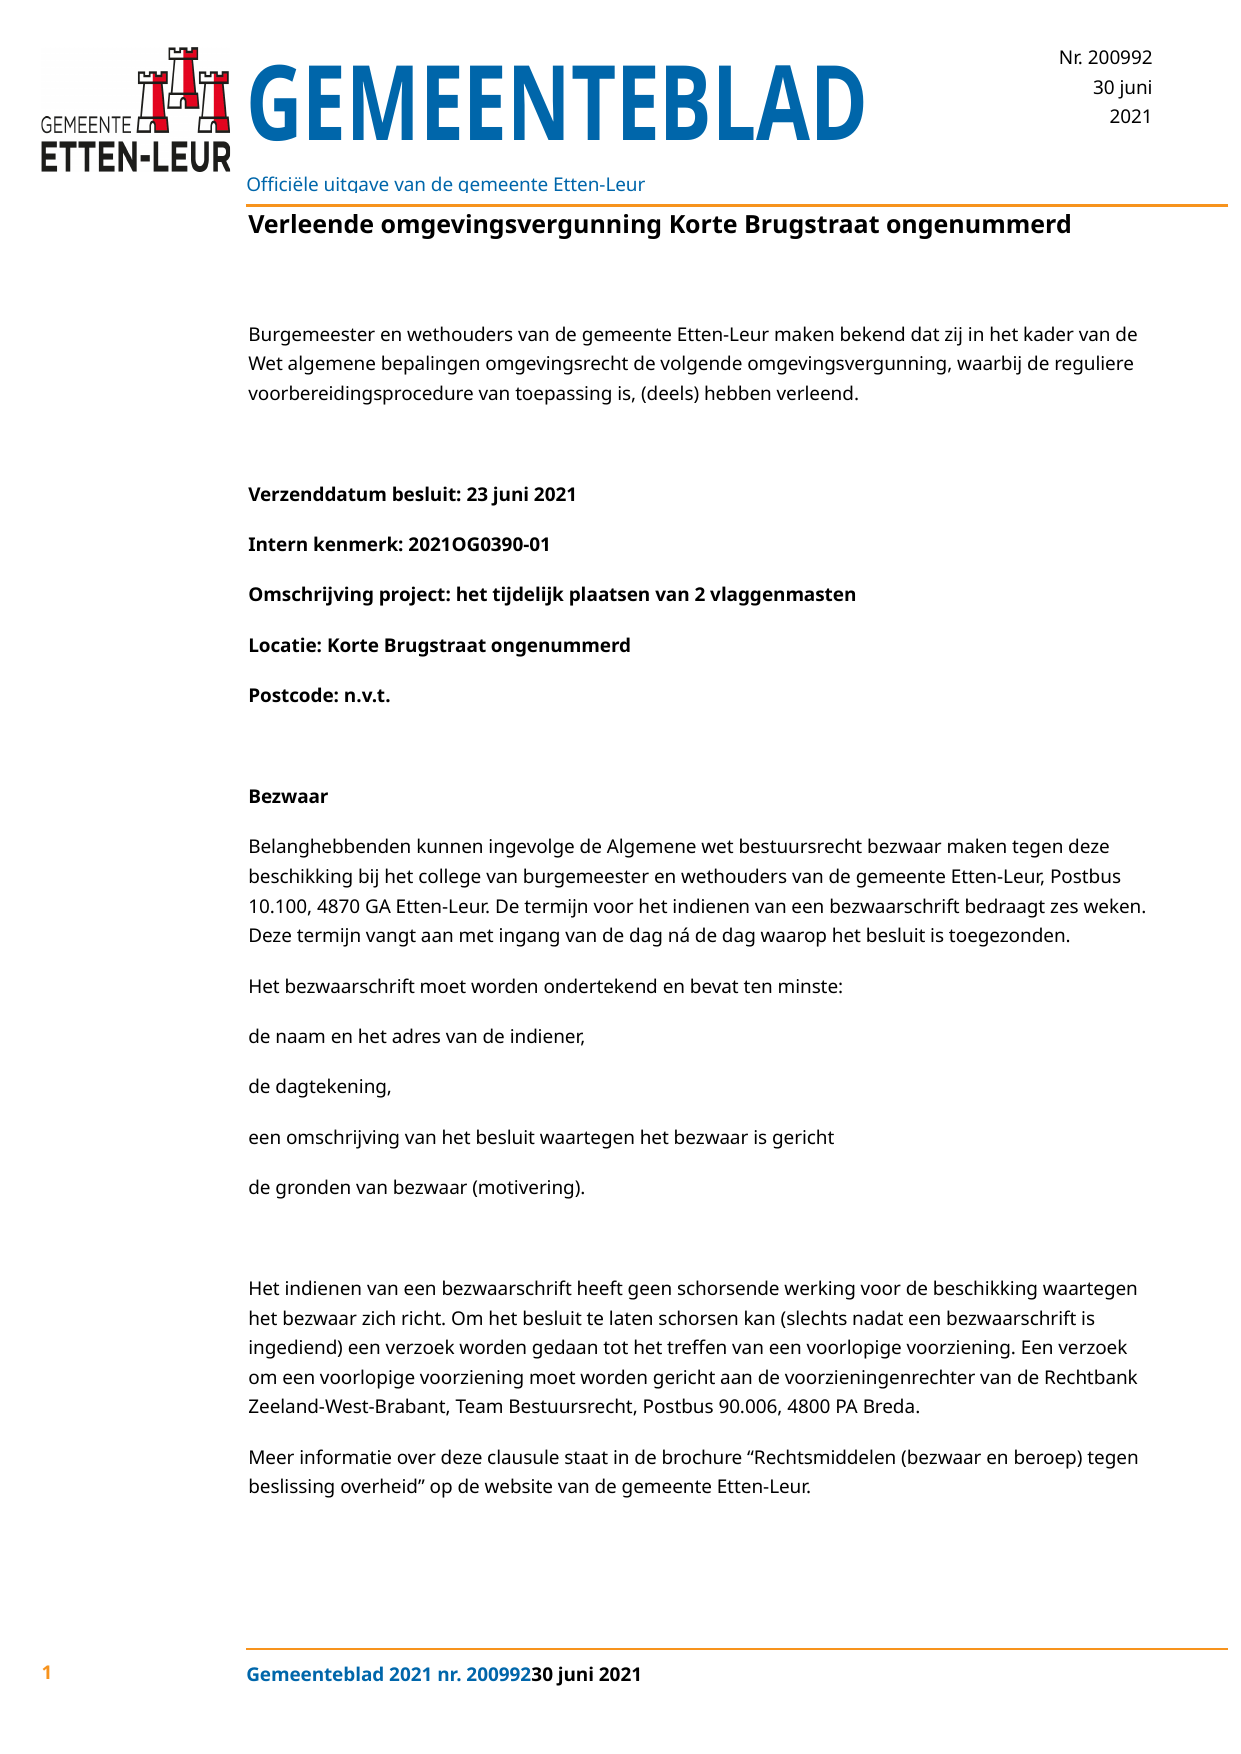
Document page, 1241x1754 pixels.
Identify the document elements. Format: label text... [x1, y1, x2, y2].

text Bezwaar [248, 783, 1152, 809]
text een omschrijving van het besluit waartegen het bezwaar is gericht [248, 1124, 1152, 1150]
picture [41, 47, 231, 172]
text Meer informatie over deze clausule staat in de brochure “Rechtsmiddelen (bezwaar en beroep) tegen beslissing overheid” op de website van de gemeente Etten-Leur. [248, 1444, 1152, 1499]
text de gronden van bezwaar (motivering). [248, 1174, 1152, 1200]
text Verzenddatum besluit: 23 juni 2021 [248, 481, 1152, 506]
text Intern kenmerk: 2021OG0390-01 [248, 531, 1152, 557]
text de dagtekening, [248, 1074, 1152, 1099]
text Postcode: n.v.t. [248, 682, 1152, 708]
text Belanghebbenden kunnen ingevolge de Algemene wet bestuursrecht bezwaar maken tegen deze beschikking bij het college van burgemeester en wethouders van de gemeente Etten-Leur, Postbus 10.100, 4870 GA Etten-Leur. De termijn voor het indienen van een bezwaarschrift bedraagt zes weken. Deze termijn vangt aan met ingang van de dag ná de dag waarop het besluit is toegezonden. [248, 834, 1152, 948]
text Burgemeester en wethouders van de gemeente Etten-Leur maken bekend dat zij in het kader van de Wet algemene bepalingen omgevingsrecht de volgende omgevingsvergunning, waarbij de reguliere voorbereidingsprocedure van toepassing is, (deels) hebben verleend. [248, 321, 1152, 406]
text Verleende omgevingsvergunning Korte Brugstraat ongenummerd [248, 207, 1152, 241]
text de naam en het adres van de indiener, [248, 1023, 1152, 1049]
text Het indienen van een bezwaarschrift heeft geen schorsende werking voor de beschikking waartegen het bezwaar zich richt. Om het besluit te laten schorsen kan (slechts nadat een bezwaarschrift is ingediend) een verzoek worden gedaan tot het treffen van een voorlopige voorziening. Een verzoek om een voorlopige voorziening moet worden gericht aan de voorzieningenrechter van de Rechtbank Zeeland-West-Brabant, Team Bestuursrecht, Postbus 90.006, 4800 PA Breda. [248, 1275, 1152, 1419]
text Het bezwaarschrift moet worden ondertekend en bevat ten minste: [248, 973, 1152, 998]
text Omschrijving project: het tijdelijk plaatsen van 2 vlaggenmasten [248, 582, 1152, 607]
text Locatie: Korte Brugstraat ongenummerd [248, 632, 1152, 658]
